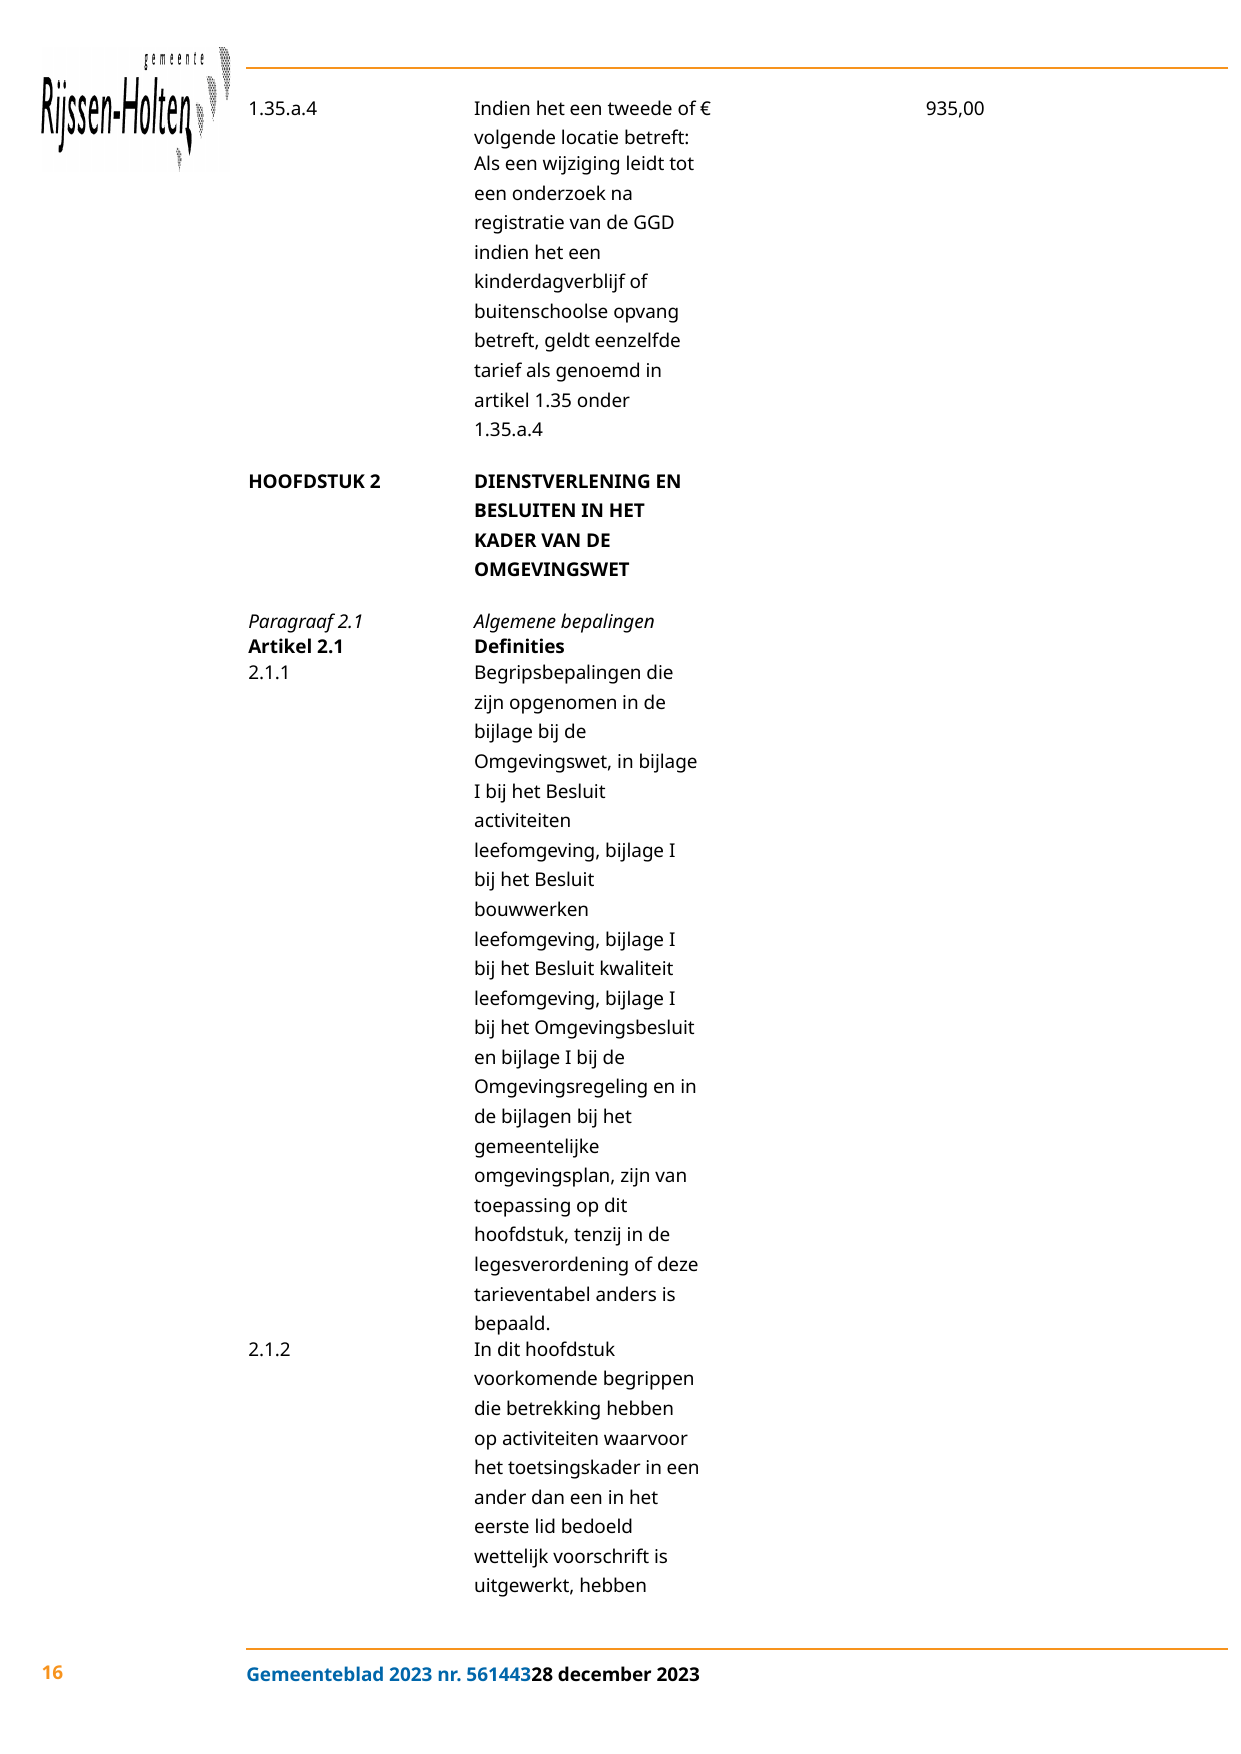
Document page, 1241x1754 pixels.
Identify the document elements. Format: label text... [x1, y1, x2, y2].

table_cell Als een wijziging leidt tot een onderzoek na registratie van de GGD indien het een kinderdagverblijf of buitenschoolse opvang betreft, geldt eenzelfde tarief als genoemd in artikel 1.35 onder 1.35.a.4 [474, 150, 700, 442]
table_cell [926, 150, 1152, 442]
table_cell 935,00 [926, 95, 1152, 150]
table_cell [700, 1336, 926, 1598]
table_cell [248, 442, 474, 468]
table_cell 2.1.2 [248, 1336, 474, 1598]
table_cell Artikel 2.1 [248, 634, 474, 659]
table_cell [248, 582, 474, 608]
table_cell DIENSTVERLENING EN BESLUITEN IN HET KADER VAN DE OMGEVINGSWET [474, 468, 700, 582]
table_cell Paragraaf 2.1 [248, 608, 474, 634]
table_cell [474, 442, 700, 468]
table_cell 1.35.a.4 [248, 95, 474, 150]
picture [41, 47, 231, 172]
table_cell [926, 468, 1152, 582]
table_cell [926, 634, 1152, 659]
table_cell [700, 582, 926, 608]
table_cell [700, 442, 926, 468]
table_cell Begripsbepalingen die zijn opgenomen in de bijlage bij de Omgevingswet, in bijlage I bij het Besluit activiteiten leefomgeving, bijlage I bij het Besluit bouwwerken leefomgeving, bijlage I bij het Besluit kwaliteit leefomgeving, bijlage I bij het Omgevingsbesluit en bijlage I bij de Omgevingsregeling en in de bijlagen bij het gemeentelijke omgevingsplan, zijn van toepassing op dit hoofdstuk, tenzij in de legesverordening of deze tarieventabel anders is bepaald. [474, 660, 700, 1336]
table_cell [926, 660, 1152, 1336]
table_cell [700, 150, 926, 442]
table_cell Indien het een tweede of volgende locatie betreft: [474, 95, 700, 150]
table_cell 2.1.1 [248, 660, 474, 1336]
table_cell [926, 582, 1152, 608]
table_cell [248, 150, 474, 442]
table_cell Algemene bepalingen [474, 608, 700, 634]
table_cell € [700, 95, 926, 150]
table_cell HOOFDSTUK 2 [248, 468, 474, 582]
table_cell [926, 608, 1152, 634]
table_cell Definities [474, 634, 700, 659]
table_cell [700, 468, 926, 582]
table_cell [700, 660, 926, 1336]
table_cell [926, 442, 1152, 468]
table_cell [474, 582, 700, 608]
table_cell [700, 634, 926, 659]
table_cell [926, 1336, 1152, 1598]
table_cell [700, 608, 926, 634]
table_cell In dit hoofdstuk voorkomende begrippen die betrekking hebben op activiteiten waarvoor het toetsingskader in een ander dan een in het eerste lid bedoeld wettelijk voorschrift is uitgewerkt, hebben [474, 1336, 700, 1598]
